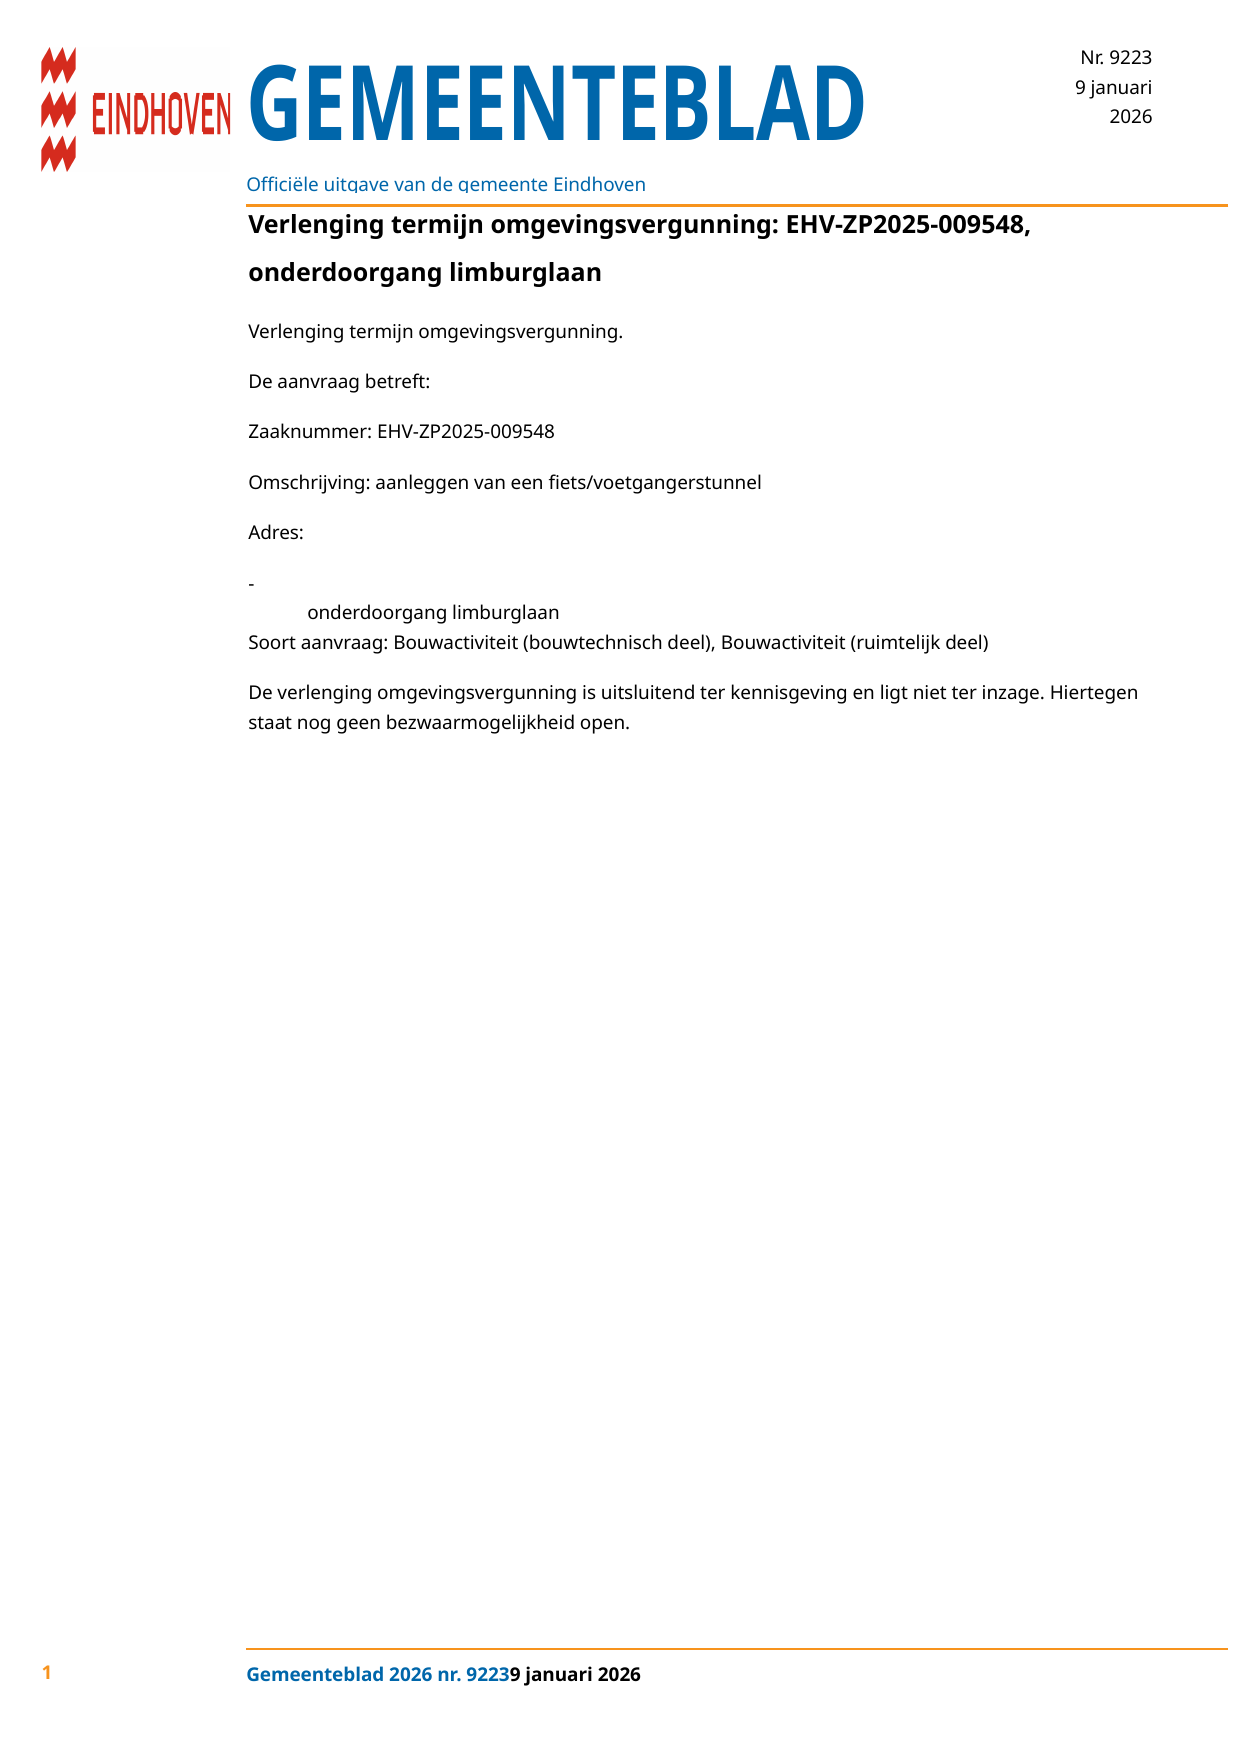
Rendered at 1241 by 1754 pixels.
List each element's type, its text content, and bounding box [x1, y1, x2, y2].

text De aanvraag betreft: [248, 368, 1152, 394]
text Adres: [248, 519, 1152, 545]
text Verlenging termijn omgevingsvergunning. [248, 318, 1152, 344]
text Omschrijving: aanleggen van een fiets/voetgangerstunnel [248, 469, 1152, 495]
text De verlenging omgevingsvergunning is uitsluitend ter kennisgeving en ligt niet ter inzage. Hiertegen staat nog geen bezwaarmogelijkheid open. [248, 679, 1152, 735]
text Zaaknummer: EHV-ZP2025-009548 [248, 419, 1152, 444]
picture [41, 47, 231, 172]
list onderdoorgang limburglaan [248, 599, 1152, 625]
text Soort aanvraag: Bouwactiviteit (bouwtechnisch deel), Bouwactiviteit (ruimtelijk deel) [248, 629, 1152, 655]
text Verlenging termijn omgevingsvergunning: EHV-ZP2025-009548, onderdoorgang limburglaan [248, 207, 1152, 288]
